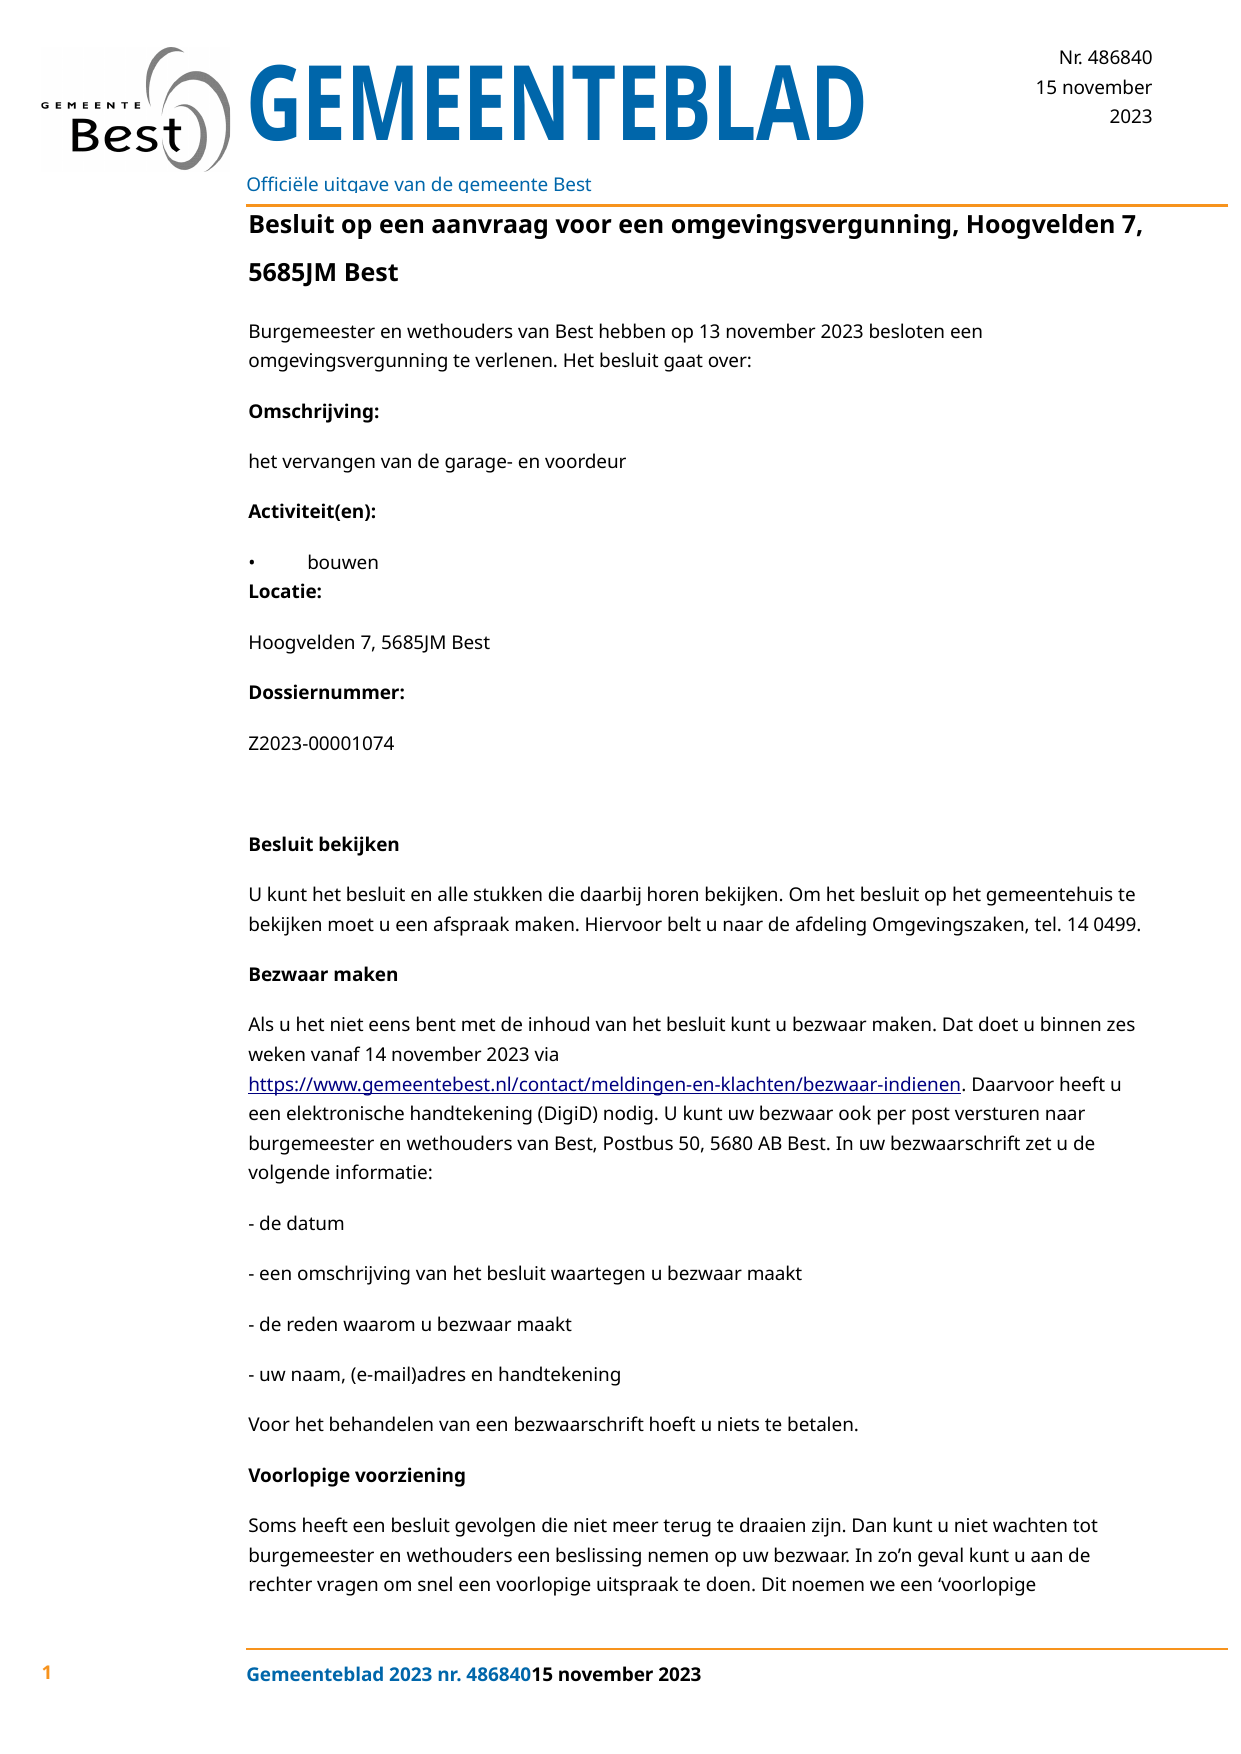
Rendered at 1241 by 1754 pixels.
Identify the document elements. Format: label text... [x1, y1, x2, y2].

text Voorlopige voorziening [248, 1462, 1152, 1488]
text - een omschrijving van het besluit waartegen u bezwaar maakt [248, 1260, 1152, 1286]
text Als u het niet eens bent met de inhoud van het besluit kunt u bezwaar maken. Dat doet u binnen zes weken vanaf 14 november 2023 via https://www.gemeentebest.nl/contact/meldingen-en-klachten/bezwaar-indienen. Daarvoor heeft u een elektronische handtekening (DigiD) nodig. U kunt uw bezwaar ook per post versturen naar burgemeester en wethouders van Best, Postbus 50, 5680 AB Best. In uw bezwaarschrift zet u de volgende informatie: [248, 1012, 1152, 1185]
text Burgemeester en wethouders van Best hebben op 13 november 2023 besloten een omgevingsvergunning te verlenen. Het besluit gaat over: [248, 318, 1152, 373]
text Soms heeft een besluit gevolgen die niet meer terug te draaien zijn. Dan kunt u niet wachten tot burgemeester en wethouders een beslissing nemen op uw bezwaar. In zo’n geval kunt u aan de rechter vragen om snel een voorlopige uitspraak te doen. Dit noemen we een ‘voorlopige [248, 1512, 1152, 1597]
text Bezwaar maken [248, 961, 1152, 987]
text Hoogvelden 7, 5685JM Best [248, 629, 1152, 655]
list bouwen [248, 549, 1152, 575]
text Dossiernummer: [248, 679, 1152, 705]
text U kunt het besluit en alle stukken die daarbij horen bekijken. Om het besluit op het gemeentehuis te bekijken moet u een afspraak maken. Hiervoor belt u naar de afdeling Omgevingszaken, tel. 14 0499. [248, 881, 1152, 937]
text - de reden waarom u bezwaar maakt [248, 1311, 1152, 1337]
text Activiteit(en): [248, 499, 1152, 524]
text - uw naam, (e-mail)adres en handtekening [248, 1361, 1152, 1387]
text Omschrijving: [248, 398, 1152, 424]
text Besluit op een aanvraag voor een omgevingsvergunning, Hoogvelden 7, 5685JM Best [248, 207, 1152, 288]
text het vervangen van de garage- en voordeur [248, 448, 1152, 474]
picture [41, 47, 231, 172]
text - de datum [248, 1210, 1152, 1236]
text Z2023-00001074 [248, 730, 1152, 756]
text Voor het behandelen van een bezwaarschrift hoeft u niets te betalen. [248, 1412, 1152, 1437]
text Locatie: [248, 579, 1152, 604]
text Besluit bekijken [248, 831, 1152, 857]
